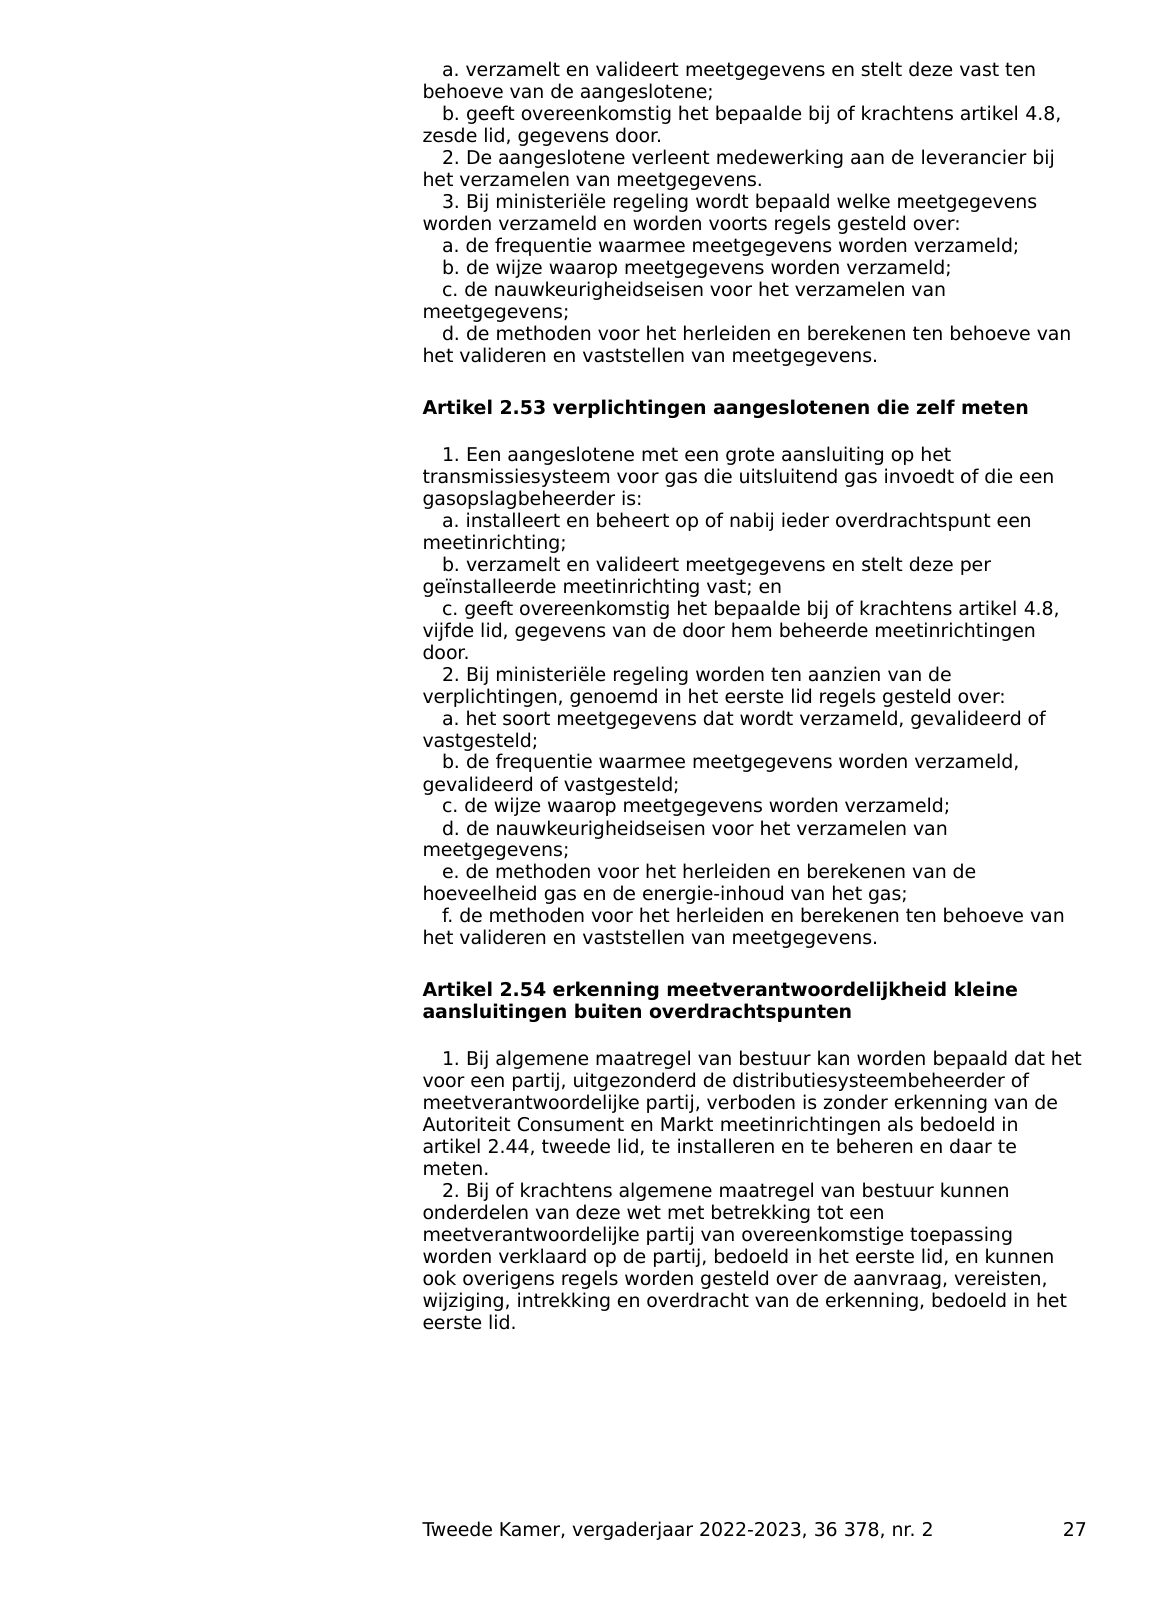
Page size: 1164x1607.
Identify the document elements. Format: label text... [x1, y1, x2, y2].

subtitle Artikel 2.53 verplichtingen aangeslotenen die zelf meten [422, 397, 1087, 419]
text a. installeert en beheert op of nabij ieder overdrachtspunt een meetinrichting; [422, 510, 1087, 554]
text a. de frequentie waarmee meetgegevens worden verzameld; [422, 235, 1087, 257]
text d. de methoden voor het herleiden en berekenen ten behoeve van het valideren en vaststellen van meetgegevens. [422, 323, 1087, 367]
text 2. Bij ministeriële regeling worden ten aanzien van de verplichtingen, genoemd in het eerste lid regels gesteld over: [422, 663, 1087, 707]
text f. de methoden voor het herleiden en berekenen ten behoeve van het valideren en vaststellen van meetgegevens. [422, 905, 1087, 949]
text a. verzamelt en valideert meetgegevens en stelt deze vast ten behoeve van de aangeslotene; [422, 59, 1087, 103]
text d. de nauwkeurigheidseisen voor het verzamelen van meetgegevens; [422, 817, 1087, 861]
text c. geeft overeenkomstig het bepaalde bij of krachtens artikel 4.8, vijfde lid, gegevens van de door hem beheerde meetinrichtingen door. [422, 598, 1087, 663]
text 3. Bij ministeriële regeling wordt bepaald welke meetgegevens worden verzameld en worden voorts regels gesteld over: [422, 191, 1087, 235]
text b. de wijze waarop meetgegevens worden verzameld; [422, 257, 1087, 279]
text 2. Bij of krachtens algemene maatregel van bestuur kunnen onderdelen van deze wet met betrekking tot een meetverantwoordelijke partij van overeenkomstige toepassing worden verklaard op de partij, bedoeld in het eerste lid, en kunnen ook overigens regels worden gesteld over de aanvraag, vereisten, wijziging, intrekking en overdracht van de erkenning, bedoeld in het eerste lid. [422, 1180, 1087, 1334]
text b. geeft overeenkomstig het bepaalde bij of krachtens artikel 4.8, zesde lid, gegevens door. [422, 103, 1087, 147]
text b. de frequentie waarmee meetgegevens worden verzameld, gevalideerd of vastgesteld; [422, 751, 1087, 795]
text e. de methoden voor het herleiden en berekenen van de hoeveelheid gas en de energie-inhoud van het gas; [422, 861, 1087, 905]
subtitle Artikel 2.54 erkenning meetverantwoordelijkheid kleine aansluitingen buiten overdrachtspunten [422, 979, 1087, 1023]
text 1. Bij algemene maatregel van bestuur kan worden bepaald dat het voor een partij, uitgezonderd de distributiesysteembeheerder of meetverantwoordelijke partij, verboden is zonder erkenning van de Autoriteit Consument en Markt meetinrichtingen als bedoeld in artikel 2.44, tweede lid, te installeren en te beheren en daar te meten. [422, 1048, 1087, 1180]
text 2. De aangeslotene verleent medewerking aan de leverancier bij het verzamelen van meetgegevens. [422, 147, 1087, 191]
text c. de nauwkeurigheidseisen voor het verzamelen van meetgegevens; [422, 279, 1087, 323]
text b. verzamelt en valideert meetgegevens en stelt deze per geïnstalleerde meetinrichting vast; en [422, 554, 1087, 598]
text 1. Een aangeslotene met een grote aansluiting op het transmissiesysteem voor gas die uitsluitend gas invoedt of die een gasopslagbeheerder is: [422, 444, 1087, 510]
text c. de wijze waarop meetgegevens worden verzameld; [422, 795, 1087, 817]
text a. het soort meetgegevens dat wordt verzameld, gevalideerd of vastgesteld; [422, 707, 1087, 751]
